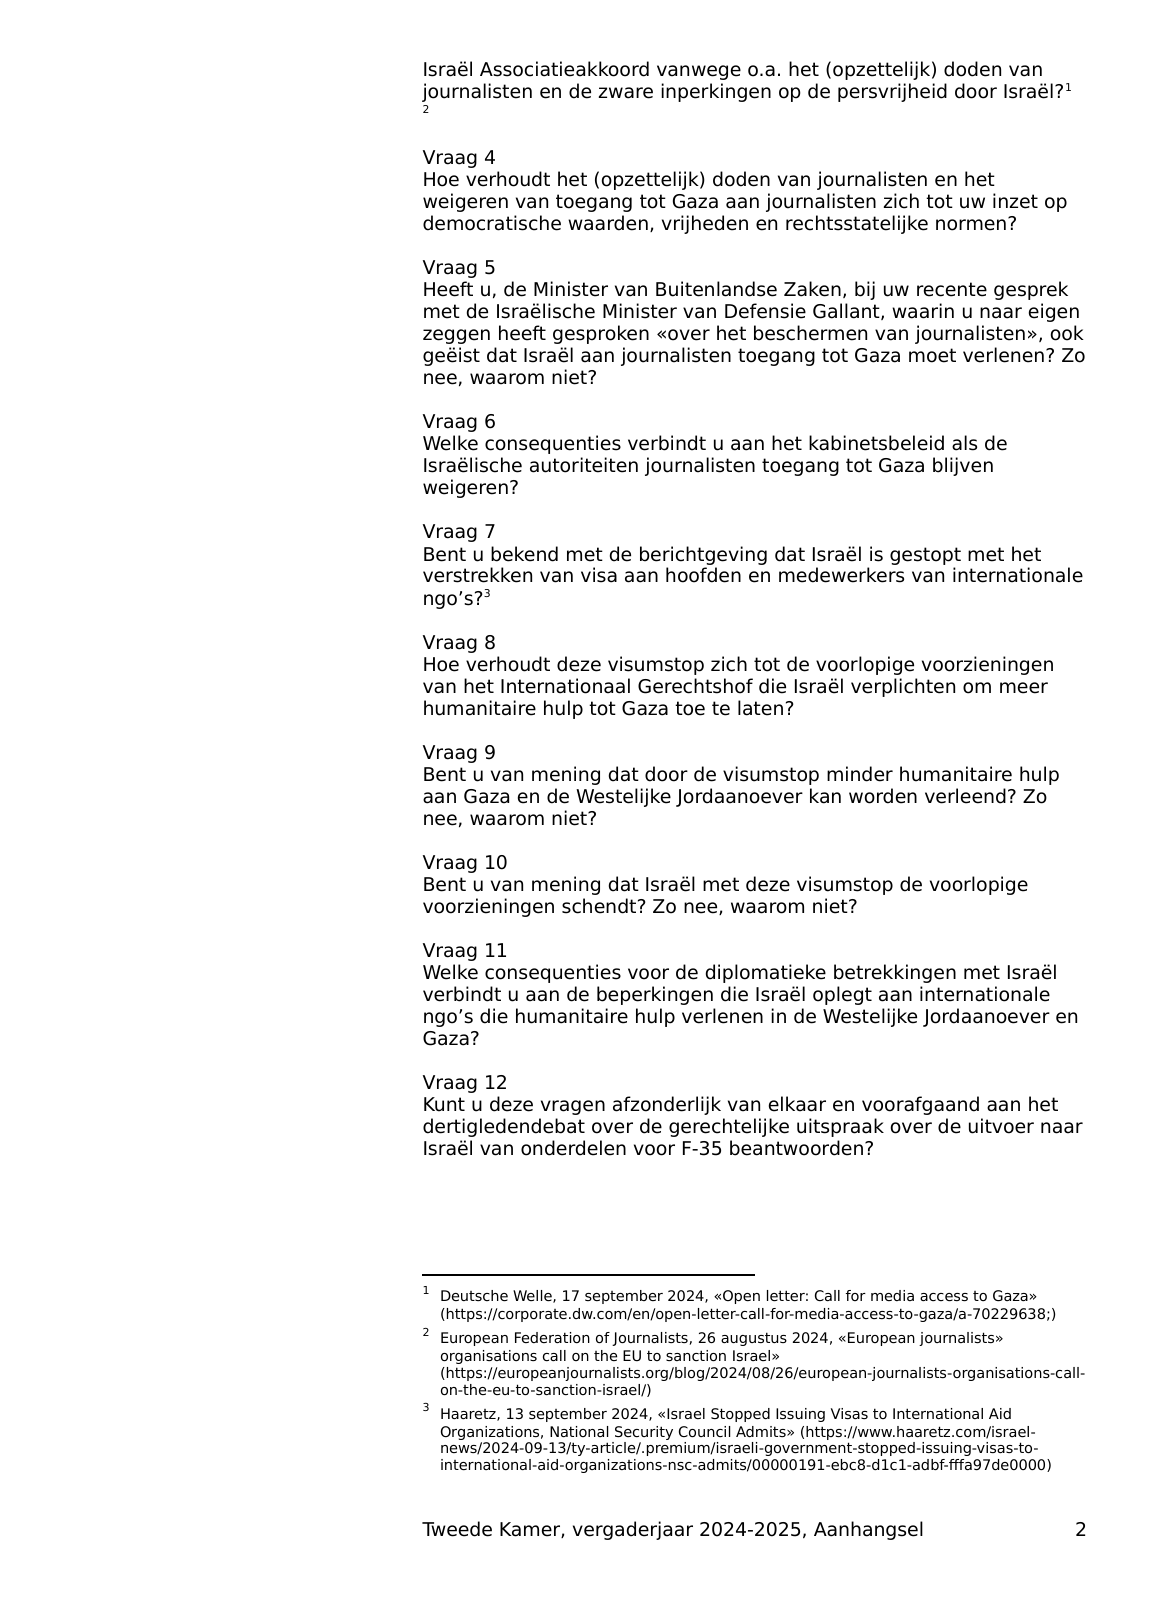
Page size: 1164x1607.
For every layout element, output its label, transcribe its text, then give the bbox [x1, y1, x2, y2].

text Vraag 11 [422, 940, 1087, 962]
text Bent u van mening dat Israël met deze visumstop de voorlopige voorzieningen schendt? Zo nee, waarom niet? [422, 874, 1087, 918]
text European Federation of Journalists, 26 augustus 2024, «European journalists» organisations call on the EU to sanction Israel» (https://europeanjournalists.org/blog/2024/08/26/european-journalists-organisations-call-on-the-eu-to-sanction-israel/) [422, 1326, 1087, 1399]
text Bent u van mening dat door de visumstop minder humanitaire hulp aan Gaza en de Westelijke Jordaanoever kan worden verleend? Zo nee, waarom niet? [422, 764, 1087, 829]
text Welke consequenties verbindt u aan het kabinetsbeleid als de Israëlische autoriteiten journalisten toegang tot Gaza blijven weigeren? [422, 433, 1087, 499]
text Vraag 12 [422, 1072, 1087, 1094]
text Hoe verhoudt het (opzettelijk) doden van journalisten en het weigeren van toegang tot Gaza aan journalisten zich tot uw inzet op democratische waarden, vrijheden en rechtsstatelijke normen? [422, 169, 1087, 235]
text Vraag 10 [422, 852, 1087, 874]
text Israël Associatieakkoord vanwege o.a. het (opzettelijk) doden van journalisten en de zware inperkingen op de persvrijheid door Israël? [422, 59, 1087, 125]
text Kunt u deze vragen afzonderlijk van elkaar en voorafgaand aan het dertigledendebat over de gerechtelijke uitspraak over de uitvoer naar Israël van onderdelen voor F-35 beantwoorden? [422, 1094, 1087, 1160]
text Heeft u, de Minister van Buitenlandse Zaken, bij uw recente gesprek met de Israëlische Minister van Defensie Gallant, waarin u naar eigen zeggen heeft gesproken «over het beschermen van journalisten», ook geëist dat Israël aan journalisten toegang tot Gaza moet verlenen? Zo nee, waarom niet? [422, 279, 1087, 389]
text Vraag 7 [422, 521, 1087, 543]
text Bent u bekend met de berichtgeving dat Israël is gestopt met het verstrekken van visa aan hoofden en medewerkers van internationale ngo’s? [422, 543, 1087, 609]
text Hoe verhoudt deze visumstop zich tot de voorlopige voorzieningen van het Internationaal Gerechtshof die Israël verplichten om meer humanitaire hulp tot Gaza toe te laten? [422, 653, 1087, 719]
text Vraag 9 [422, 742, 1087, 764]
text Vraag 5 [422, 257, 1087, 279]
text Deutsche Welle, 17 september 2024, «Open letter: Call for media access to Gaza» (https://corporate.dw.com/en/open-letter-call-for-media-access-to-gaza/a-70229638;) [422, 1284, 1087, 1323]
text Vraag 6 [422, 411, 1087, 433]
text Haaretz, 13 september 2024, «Israel Stopped Issuing Visas to International Aid Organizations, National Security Council Admits» (https://www.haaretz.com/israel-news/2024-09-13/ty-article/.premium/israeli-government-stopped-issuing-visas-to-international-aid-organizations-nsc-admits/00000191-ebc8-d1c1-adbf-fffa97de0000) [422, 1402, 1087, 1474]
text Welke consequenties voor de diplomatieke betrekkingen met Israël verbindt u aan de beperkingen die Israël oplegt aan internationale ngo’s die humanitaire hulp verlenen in de Westelijke Jordaanoever en Gaza? [422, 962, 1087, 1050]
text Vraag 4 [422, 147, 1087, 169]
text Vraag 8 [422, 632, 1087, 653]
